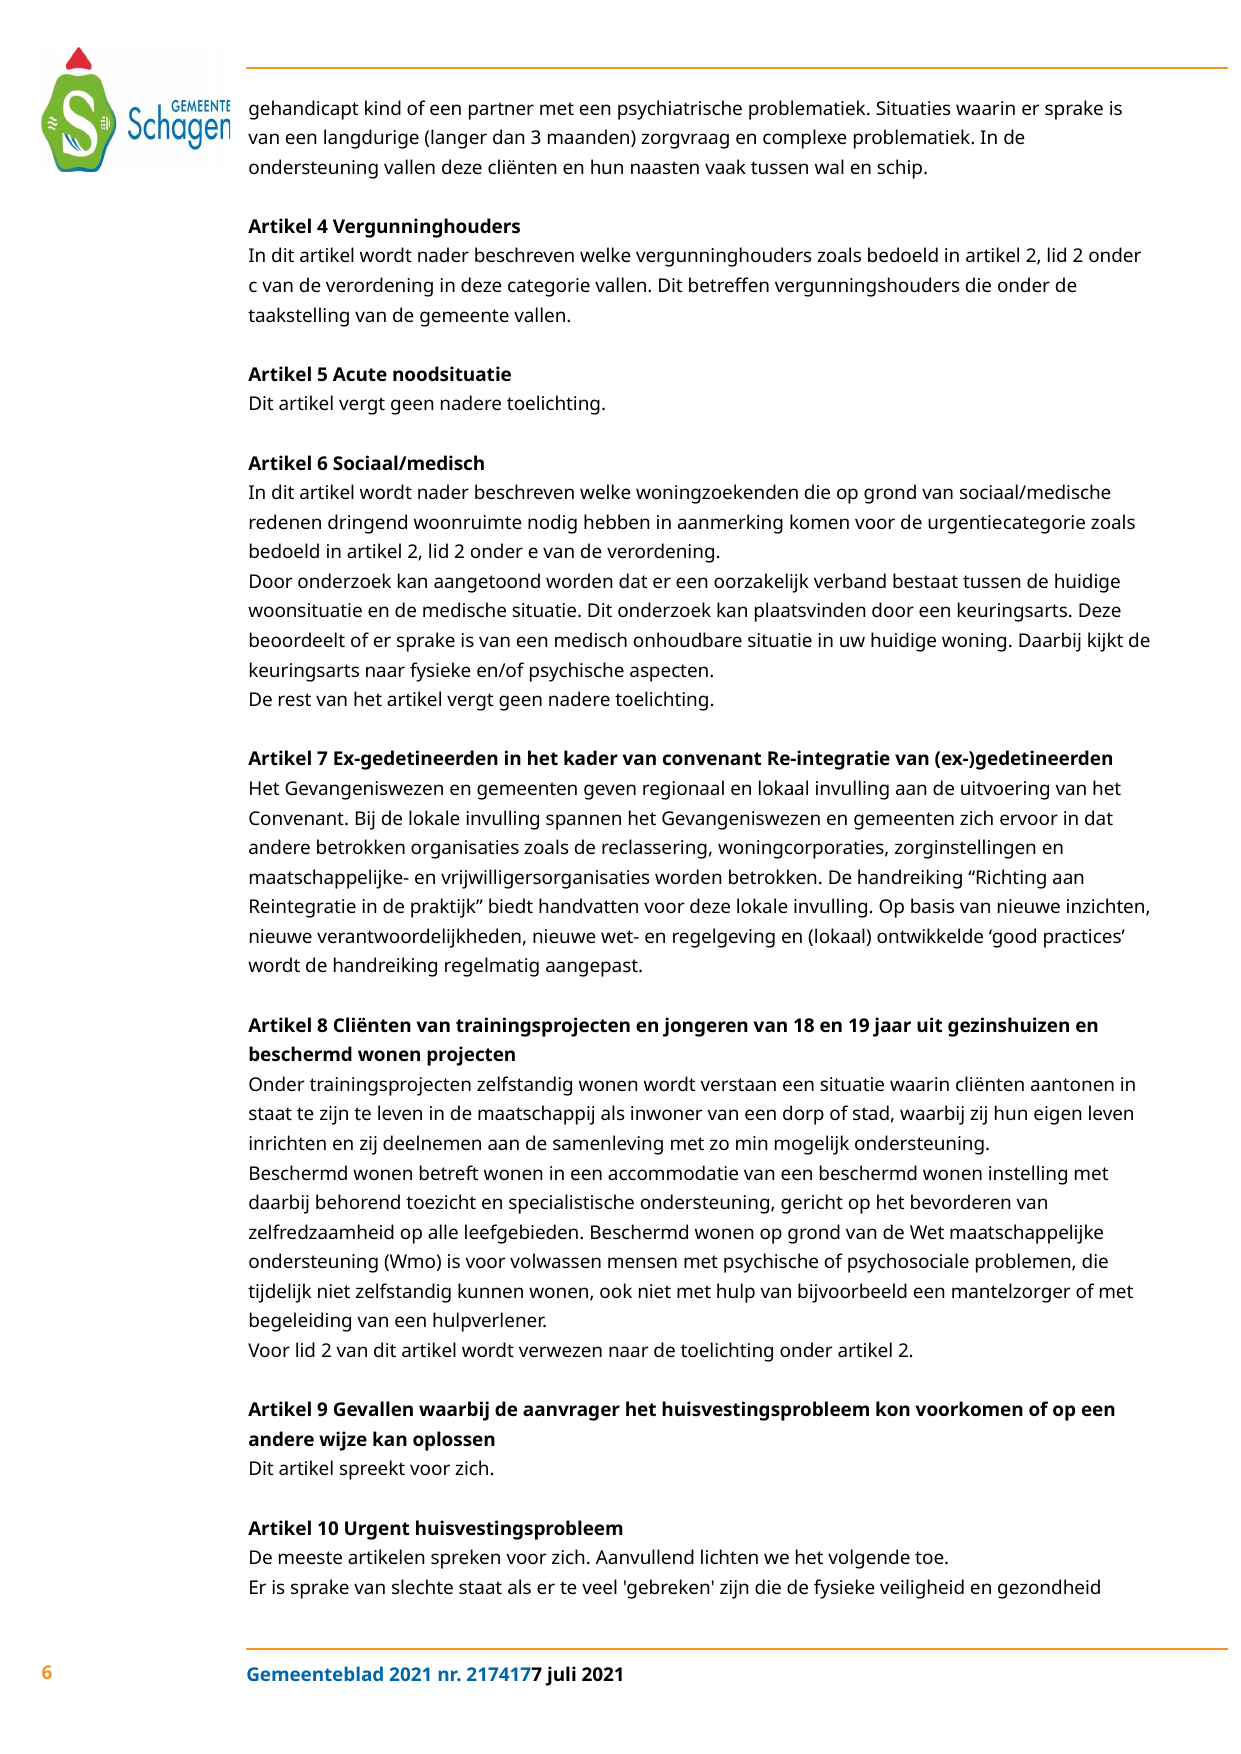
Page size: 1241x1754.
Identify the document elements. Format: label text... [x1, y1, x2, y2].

text Er is sprake van slechte staat als er te veel 'gebreken' zijn die de fysieke veiligheid en gezondheid [248, 1574, 1152, 1600]
text Het Gevangeniswezen en gemeenten geven regionaal en lokaal invulling aan de uitvoering van het Convenant. Bij de lokale invulling spannen het Gevangeniswezen en gemeenten zich ervoor in dat andere betrokken organisaties zoals de reclassering, woningcorporaties, zorginstellingen en maatschappelijke- en vrijwilligersorganisaties worden betrokken. De handreiking “Richting aan Reintegratie in de praktijk” biedt handvatten voor deze lokale invulling. Op basis van nieuwe inzichten, nieuwe verantwoordelijkheden, nieuwe wet- en regelgeving en (lokaal) ontwikkelde ‘good practices’ wordt de handreiking regelmatig aangepast. [248, 775, 1152, 978]
text Door onderzoek kan aangetoond worden dat er een oorzakelijk verband bestaat tussen de huidige woonsituatie en de medische situatie. Dit onderzoek kan plaatsvinden door een keuringsarts. Deze beoordeelt of er sprake is van een medisch onhoudbare situatie in uw huidige woning. Daarbij kijkt de keuringsarts naar fysieke en/of psychische aspecten. [248, 568, 1152, 683]
text Artikel 6 Sociaal/medisch [248, 450, 1152, 476]
picture [41, 47, 231, 172]
text Voor lid 2 van dit artikel wordt verwezen naar de toelichting onder artikel 2. [248, 1337, 1152, 1363]
text De rest van het artikel vergt geen nadere toelichting. [248, 686, 1152, 712]
text In dit artikel wordt nader beschreven welke vergunninghouders zoals bedoeld in artikel 2, lid 2 onder c van de verordening in deze categorie vallen. Dit betreffen vergunningshouders die onder de taakstelling van de gemeente vallen. [248, 243, 1152, 328]
text Artikel 9 Gevallen waarbij de aanvrager het huisvestingsprobleem kon voorkomen of op een andere wijze kan oplossen [248, 1396, 1152, 1452]
text Beschermd wonen betreft wonen in een accommodatie van een beschermd wonen instelling met daarbij behorend toezicht en specialistische ondersteuning, gericht op het bevorderen van zelfredzaamheid op alle leefgebieden. Beschermd wonen op grond van de Wet maatschappelijke ondersteuning (Wmo) is voor volwassen mensen met psychische of psychosociale problemen, die tijdelijk niet zelfstandig kunnen wonen, ook niet met hulp van bijvoorbeeld een mantelzorger of met begeleiding van een hulpverlener. [248, 1160, 1152, 1333]
text Artikel 4 Vergunninghouders [248, 213, 1152, 239]
text Dit artikel vergt geen nadere toelichting. [248, 391, 1152, 416]
text Onder trainingsprojecten zelfstandig wonen wordt verstaan een situatie waarin cliënten aantonen in staat te zijn te leven in de maatschappij als inwoner van een dorp of stad, waarbij zij hun eigen leven inrichten en zij deelnemen aan de samenleving met zo min mogelijk ondersteuning. [248, 1071, 1152, 1156]
text Artikel 10 Urgent huisvestingsprobleem [248, 1515, 1152, 1541]
text Dit artikel spreekt voor zich. [248, 1456, 1152, 1481]
text Artikel 7 Ex-gedetineerden in het kader van convenant Re-integratie van (ex-)gedetineerden [248, 746, 1152, 771]
text Artikel 8 Cliënten van trainingsprojecten en jongeren van 18 en 19 jaar uit gezinshuizen en beschermd wonen projecten [248, 1012, 1152, 1067]
text In dit artikel wordt nader beschreven welke woningzoekenden die op grond van sociaal/medische redenen dringend woonruimte nodig hebben in aanmerking komen voor de urgentiecategorie zoals bedoeld in artikel 2, lid 2 onder e van de verordening. [248, 479, 1152, 564]
text De meeste artikelen spreken voor zich. Aanvullend lichten we het volgende toe. [248, 1544, 1152, 1570]
text Artikel 5 Acute noodsituatie [248, 361, 1152, 387]
text gehandicapt kind of een partner met een psychiatrische problematiek. Situaties waarin er sprake is van een langdurige (langer dan 3 maanden) zorgvraag en complexe problematiek. In de ondersteuning vallen deze cliënten en hun naasten vaak tussen wal en schip. [248, 95, 1152, 180]
